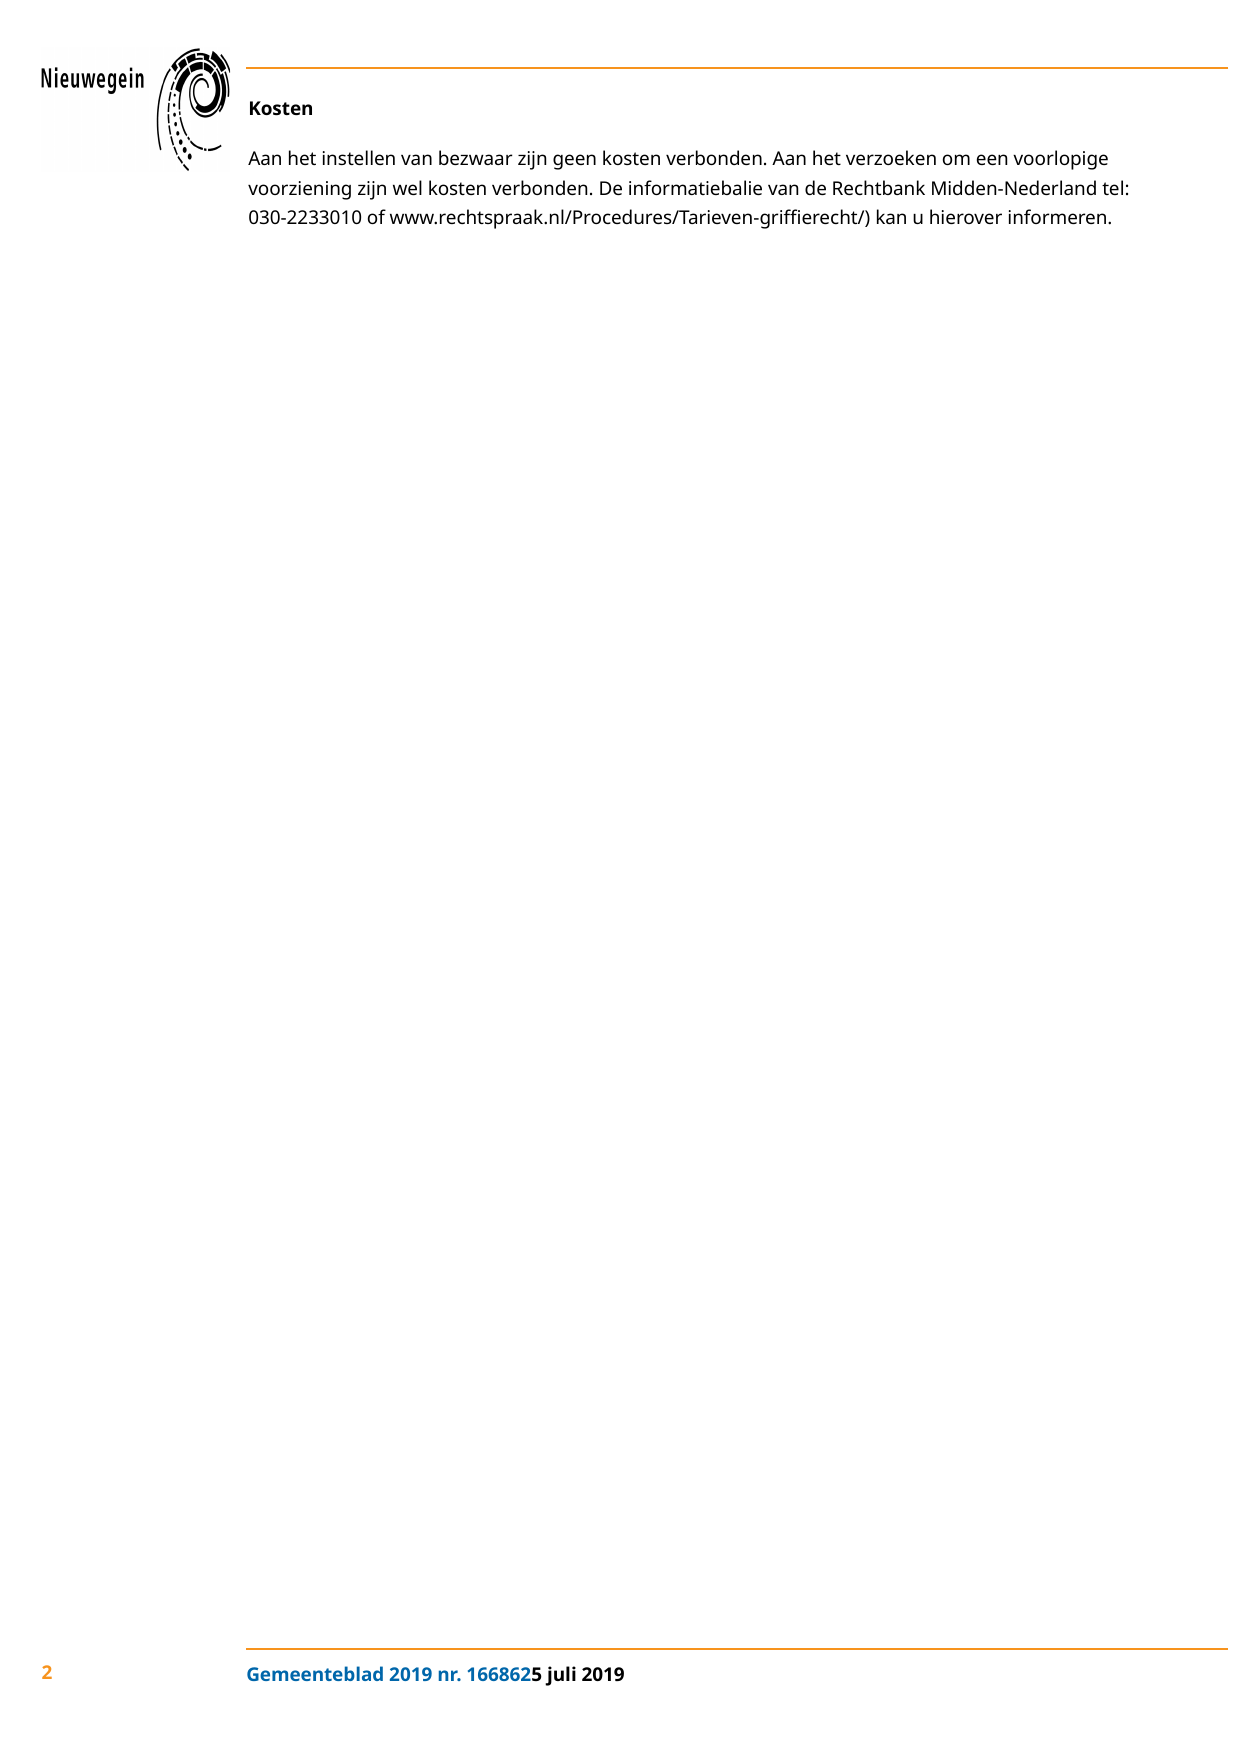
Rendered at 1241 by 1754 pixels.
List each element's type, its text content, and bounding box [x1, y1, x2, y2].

text Kosten [248, 95, 1152, 121]
picture [41, 47, 231, 172]
text Aan het instellen van bezwaar zijn geen kosten verbonden. Aan het verzoeken om een voorlopige voorziening zijn wel kosten verbonden. De informatiebalie van de Rechtbank Midden-Nederland tel: 030-2233010 of www.rechtspraak.nl/Procedures/Tarieven-griffierecht/) kan u hierover informeren. [248, 145, 1152, 230]
